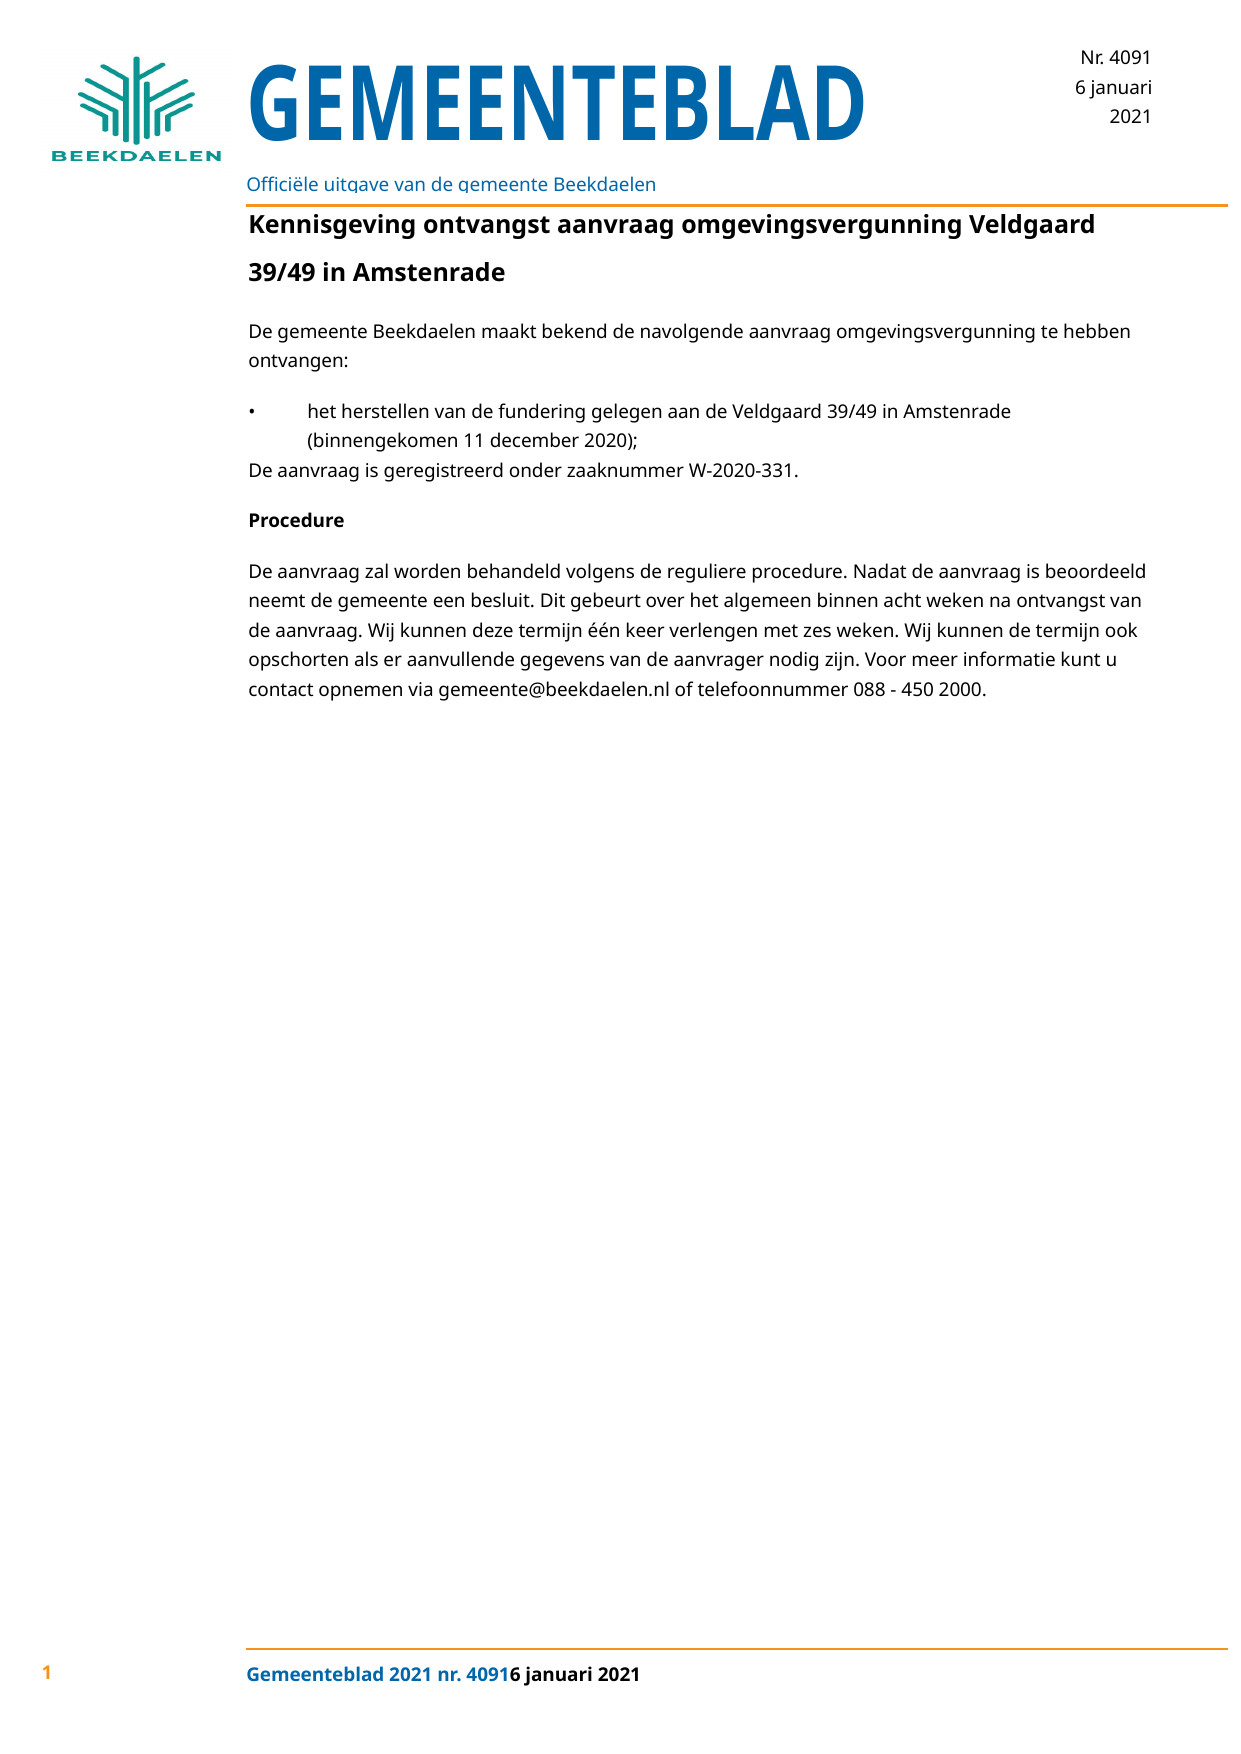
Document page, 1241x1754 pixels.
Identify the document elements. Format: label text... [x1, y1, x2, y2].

list het herstellen van de fundering gelegen aan de Veldgaard 39/49 in Amstenrade (binnengekomen 11 december 2020); [248, 398, 1152, 453]
text De aanvraag zal worden behandeld volgens de reguliere procedure. Nadat de aanvraag is beoordeeld neemt de gemeente een besluit. Dit gebeurt over het algemeen binnen acht weken na ontvangst van de aanvraag. Wij kunnen deze termijn één keer verlengen met zes weken. Wij kunnen de termijn ook opschorten als er aanvullende gegevens van de aanvrager nodig zijn. Voor meer informatie kunt u contact opnemen via gemeente@beekdaelen.nl of telefoonnummer 088 - 450 2000. [248, 558, 1152, 702]
text De aanvraag is geregistreerd onder zaaknummer W-2020-331. [248, 457, 1152, 483]
text Kennisgeving ontvangst aanvraag omgevingsvergunning Veldgaard 39/49 in Amstenrade [248, 207, 1152, 288]
picture [41, 47, 231, 172]
text De gemeente Beekdaelen maakt bekend de navolgende aanvraag omgevingsvergunning te hebben ontvangen: [248, 318, 1152, 373]
text Procedure [248, 507, 1152, 533]
